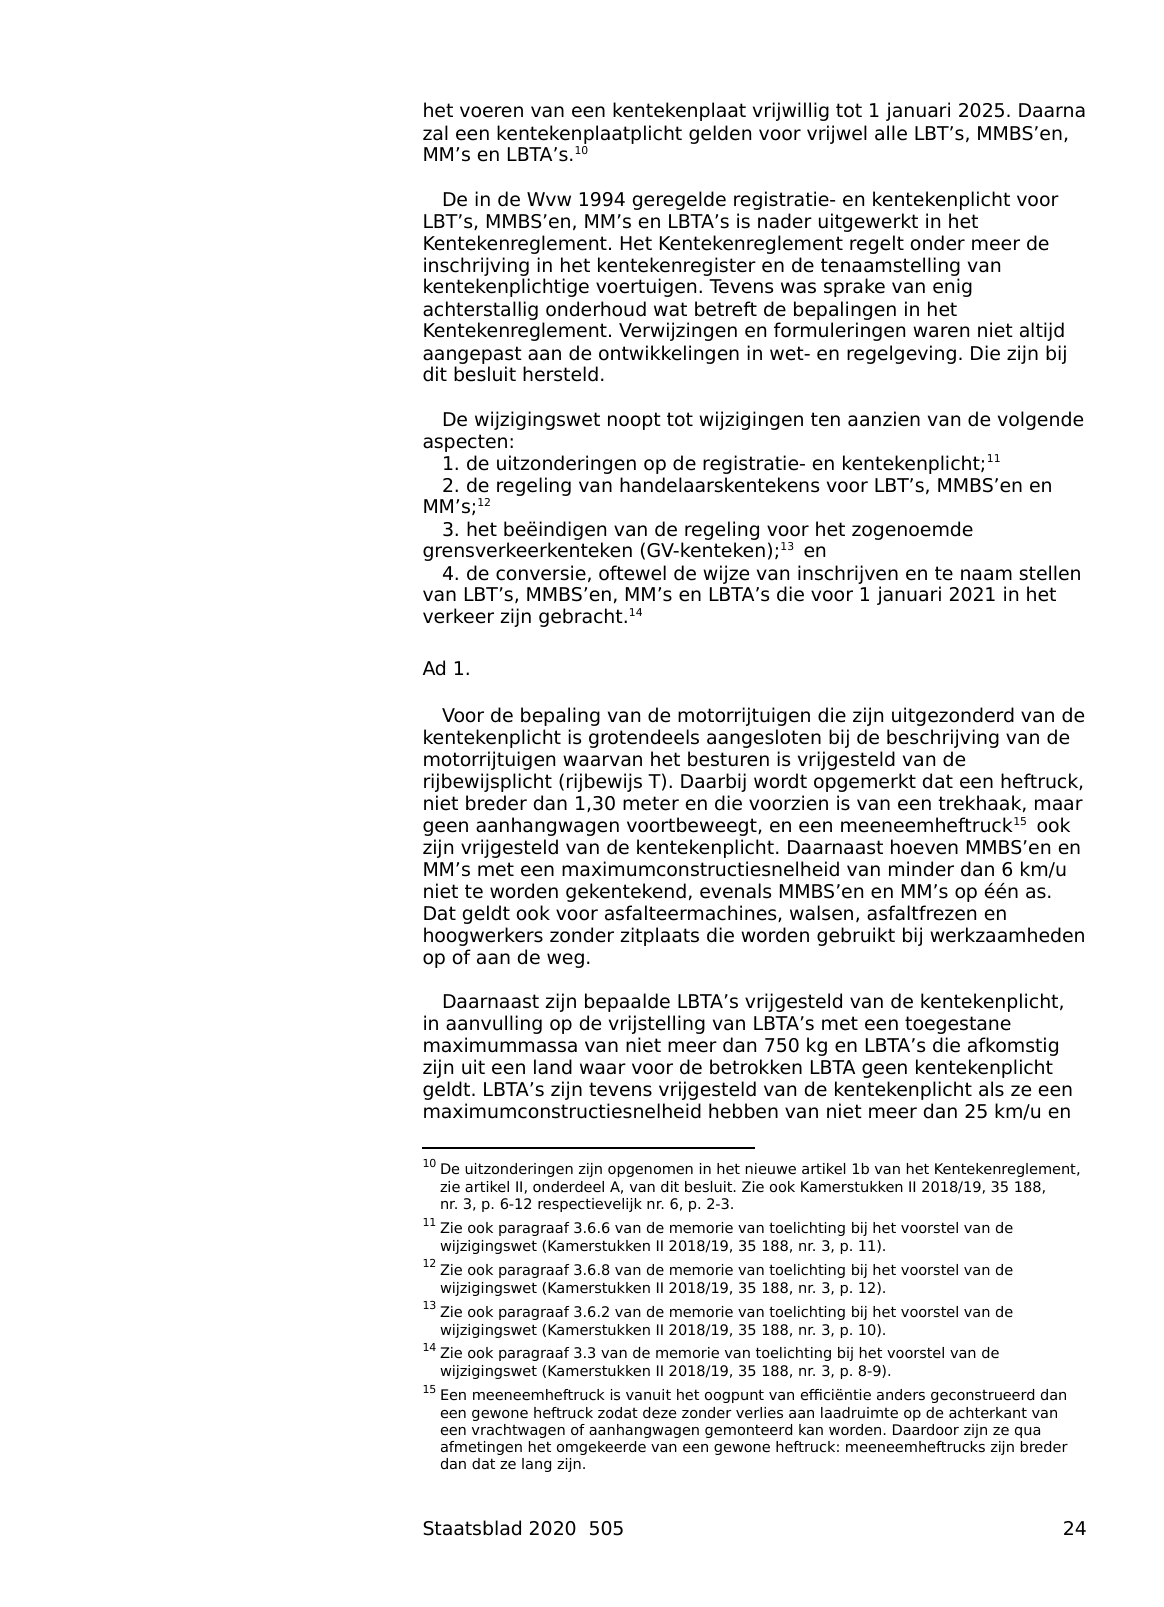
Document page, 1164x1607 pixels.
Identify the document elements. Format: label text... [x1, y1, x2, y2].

text Zie ook paragraaf 3.6.6 van de memorie van toelichting bij het voorstel van de wijzigingswet (Kamerstukken II 2018/19, 35 188, nr. 3, p. 11). [422, 1216, 1087, 1255]
text De wijzigingswet noopt tot wijzigingen ten aanzien van de volgende aspecten: [422, 408, 1087, 452]
text De uitzonderingen zijn opgenomen in het nieuwe artikel 1b van het Kentekenreglement, zie artikel II, onderdeel A, van dit besluit. Zie ook Kamerstukken II 2018/19, 35 188, nr. 3, p. 6-12 respectievelijk nr. 6, p. 2-3. [422, 1157, 1087, 1213]
text Daarnaast zijn bepaalde LBTA’s vrijgesteld van de kentekenplicht, in aanvulling op de vrijstelling van LBTA’s met een toegestane maximummassa van niet meer dan 750 kg en LBTA’s die afkomstig zijn uit een land waar voor de betrokken LBTA geen kentekenplicht geldt. LBTA’s zijn tevens vrijgesteld van de kentekenplicht als ze een maximumconstructiesnelheid hebben van niet meer dan 25 km/u en [422, 991, 1087, 1123]
subtitle Ad 1. [422, 658, 1087, 680]
text Voor de bepaling van de motorrijtuigen die zijn uitgezonderd van de kentekenplicht is grotendeels aangesloten bij de beschrijving van de motorrijtuigen waarvan het besturen is vrijgesteld van de rijbewijsplicht (rijbewijs T). Daarbij wordt opgemerkt dat een heftruck, niet breder dan 1,30 meter en die voorzien is van een trekhaak, maar geen aanhangwagen voortbeweegt, en een meeneemheftruck ook zijn vrijgesteld van de kentekenplicht. Daarnaast hoeven MMBS’en en MM’s met een maximumconstructiesnelheid van minder dan 6 km/u niet te worden gekentekend, evenals MMBS’en en MM’s op één as. Dat geldt ook voor asfalteermachines, walsen, asfaltfrezen en hoogwerkers zonder zitplaats die worden gebruikt bij werkzaamheden op of aan de weg. [422, 705, 1087, 969]
text Een meeneemheftruck is vanuit het oogpunt van efficiëntie anders geconstrueerd dan een gewone heftruck zodat deze zonder verlies aan laadruimte op de achterkant van een vrachtwagen of aanhangwagen gemonteerd kan worden. Daardoor zijn ze qua afmetingen het omgekeerde van een gewone heftruck: meeneemheftrucks zijn breder dan dat ze lang zijn. [422, 1383, 1087, 1473]
text het voeren van een kentekenplaat vrijwillig tot 1 januari 2025. Daarna zal een kentekenplaatplicht gelden voor vrijwel alle LBT’s, MMBS’en, MM’s en LBTA’s. [422, 100, 1087, 166]
text 3. het beëindigen van de regeling voor het zogenoemde grensverkeerkenteken (GV-kenteken); en [422, 518, 1087, 562]
text 4. de conversie, oftewel de wijze van inschrijven en te naam stellen van LBT’s, MMBS’en, MM’s en LBTA’s die voor 1 januari 2021 in het verkeer zijn gebracht. [422, 562, 1087, 628]
text De in de Wvw 1994 geregelde registratie- en kentekenplicht voor LBT’s, MMBS’en, MM’s en LBTA’s is nader uitgewerkt in het Kentekenreglement. Het Kentekenreglement regelt onder meer de inschrijving in het kentekenregister en de tenaamstelling van kentekenplichtige voertuigen. Tevens was sprake van enig achterstallig onderhoud wat betreft de bepalingen in het Kentekenreglement. Verwijzingen en formuleringen waren niet altijd aangepast aan de ontwikkelingen in wet- en regelgeving. Die zijn bij dit besluit hersteld. [422, 188, 1087, 386]
text Zie ook paragraaf 3.6.8 van de memorie van toelichting bij het voorstel van de wijzigingswet (Kamerstukken II 2018/19, 35 188, nr. 3, p. 12). [422, 1258, 1087, 1297]
text Zie ook paragraaf 3.3 van de memorie van toelichting bij het voorstel van de wijzigingswet (Kamerstukken II 2018/19, 35 188, nr. 3, p. 8-9). [422, 1341, 1087, 1380]
text 2. de regeling van handelaarskentekens voor LBT’s, MMBS’en en MM’s; [422, 474, 1087, 518]
text 1. de uitzonderingen op de registratie- en kentekenplicht; [422, 452, 1087, 474]
text Zie ook paragraaf 3.6.2 van de memorie van toelichting bij het voorstel van de wijzigingswet (Kamerstukken II 2018/19, 35 188, nr. 3, p. 10). [422, 1299, 1087, 1338]
